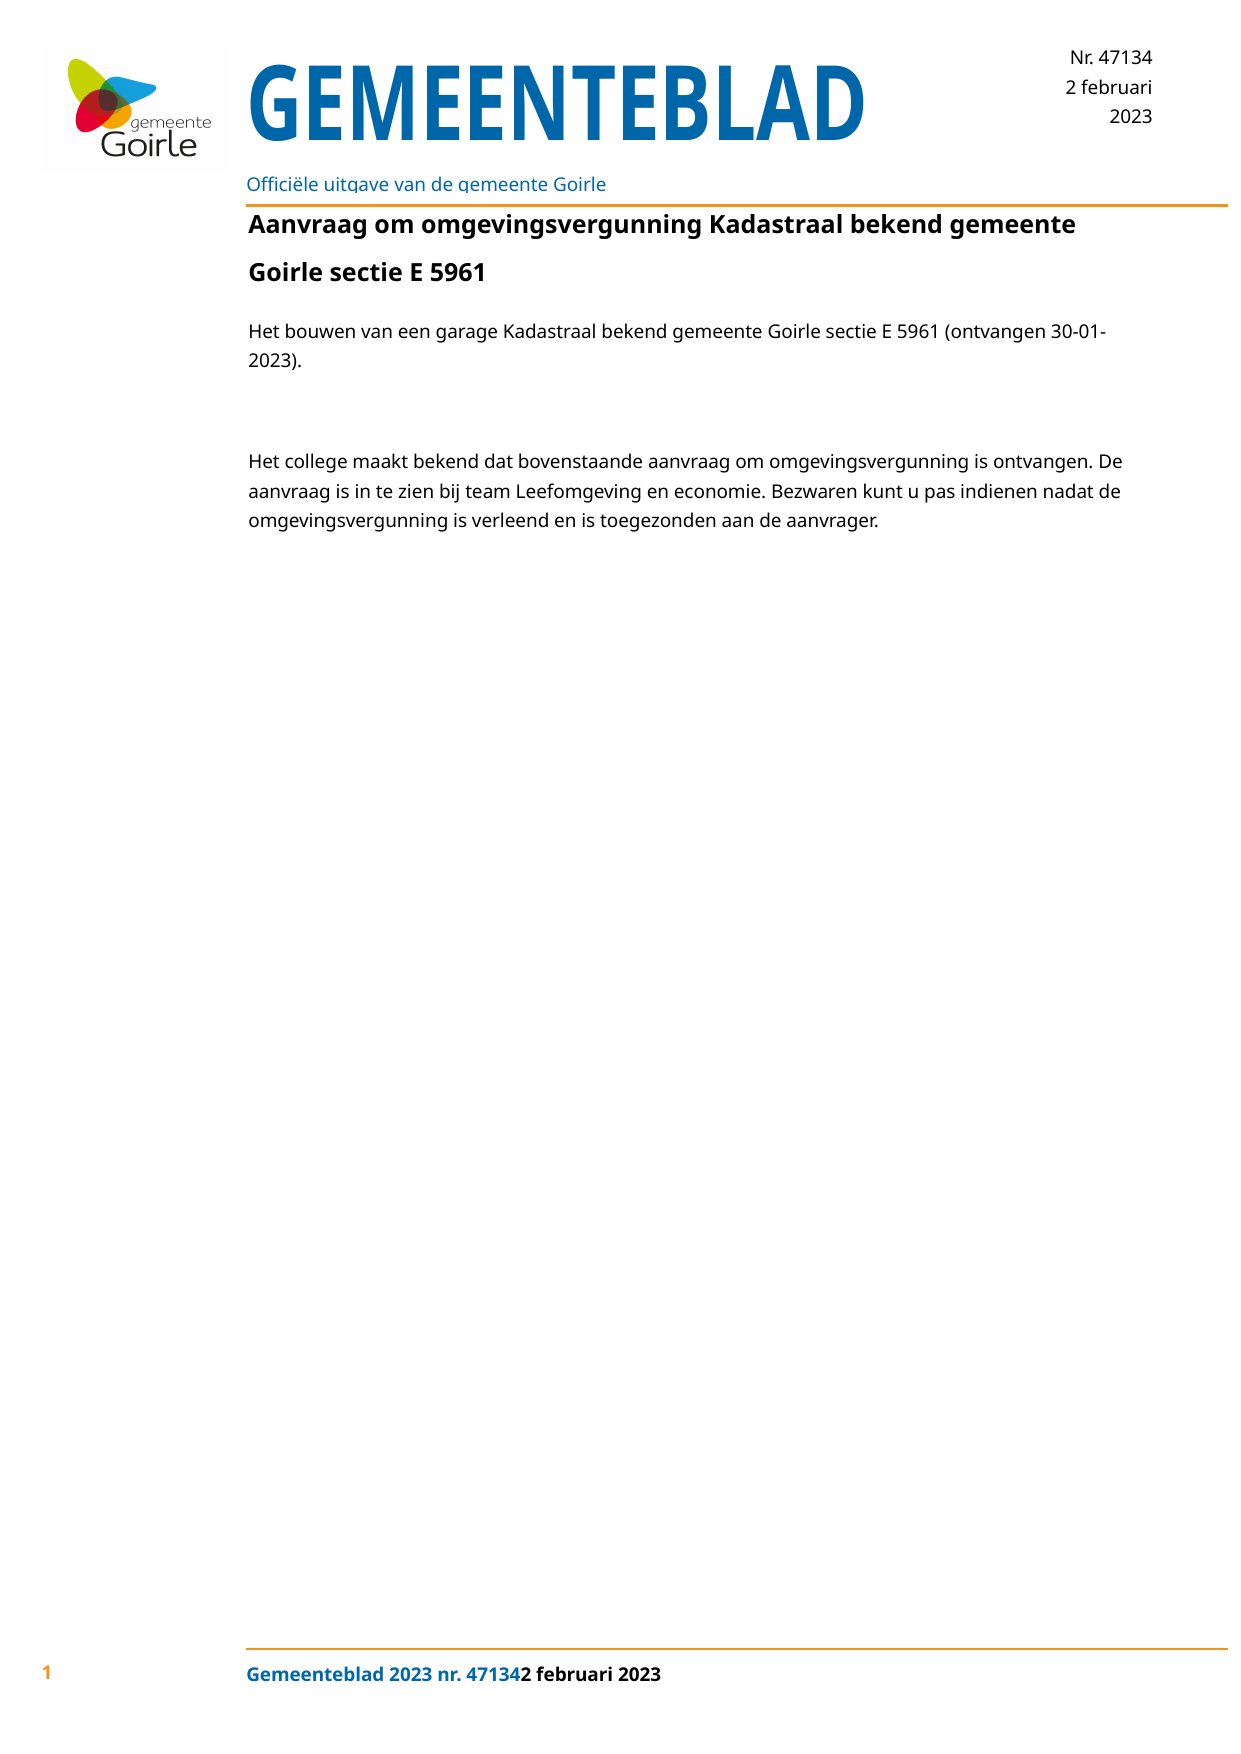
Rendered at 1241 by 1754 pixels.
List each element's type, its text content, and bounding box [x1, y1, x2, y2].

text Aanvraag om omgevingsvergunning Kadastraal bekend gemeente Goirle sectie E 5961 [248, 207, 1152, 288]
picture [41, 47, 231, 172]
text Het bouwen van een garage Kadastraal bekend gemeente Goirle sectie E 5961 (ontvangen 30-01-2023). [248, 318, 1152, 373]
text Het college maakt bekend dat bovenstaande aanvraag om omgevingsvergunning is ontvangen. De aanvraag is in te zien bij team Leefomgeving en economie. Bezwaren kunt u pas indienen nadat de omgevingsvergunning is verleend en is toegezonden aan de aanvrager. [248, 448, 1152, 533]
